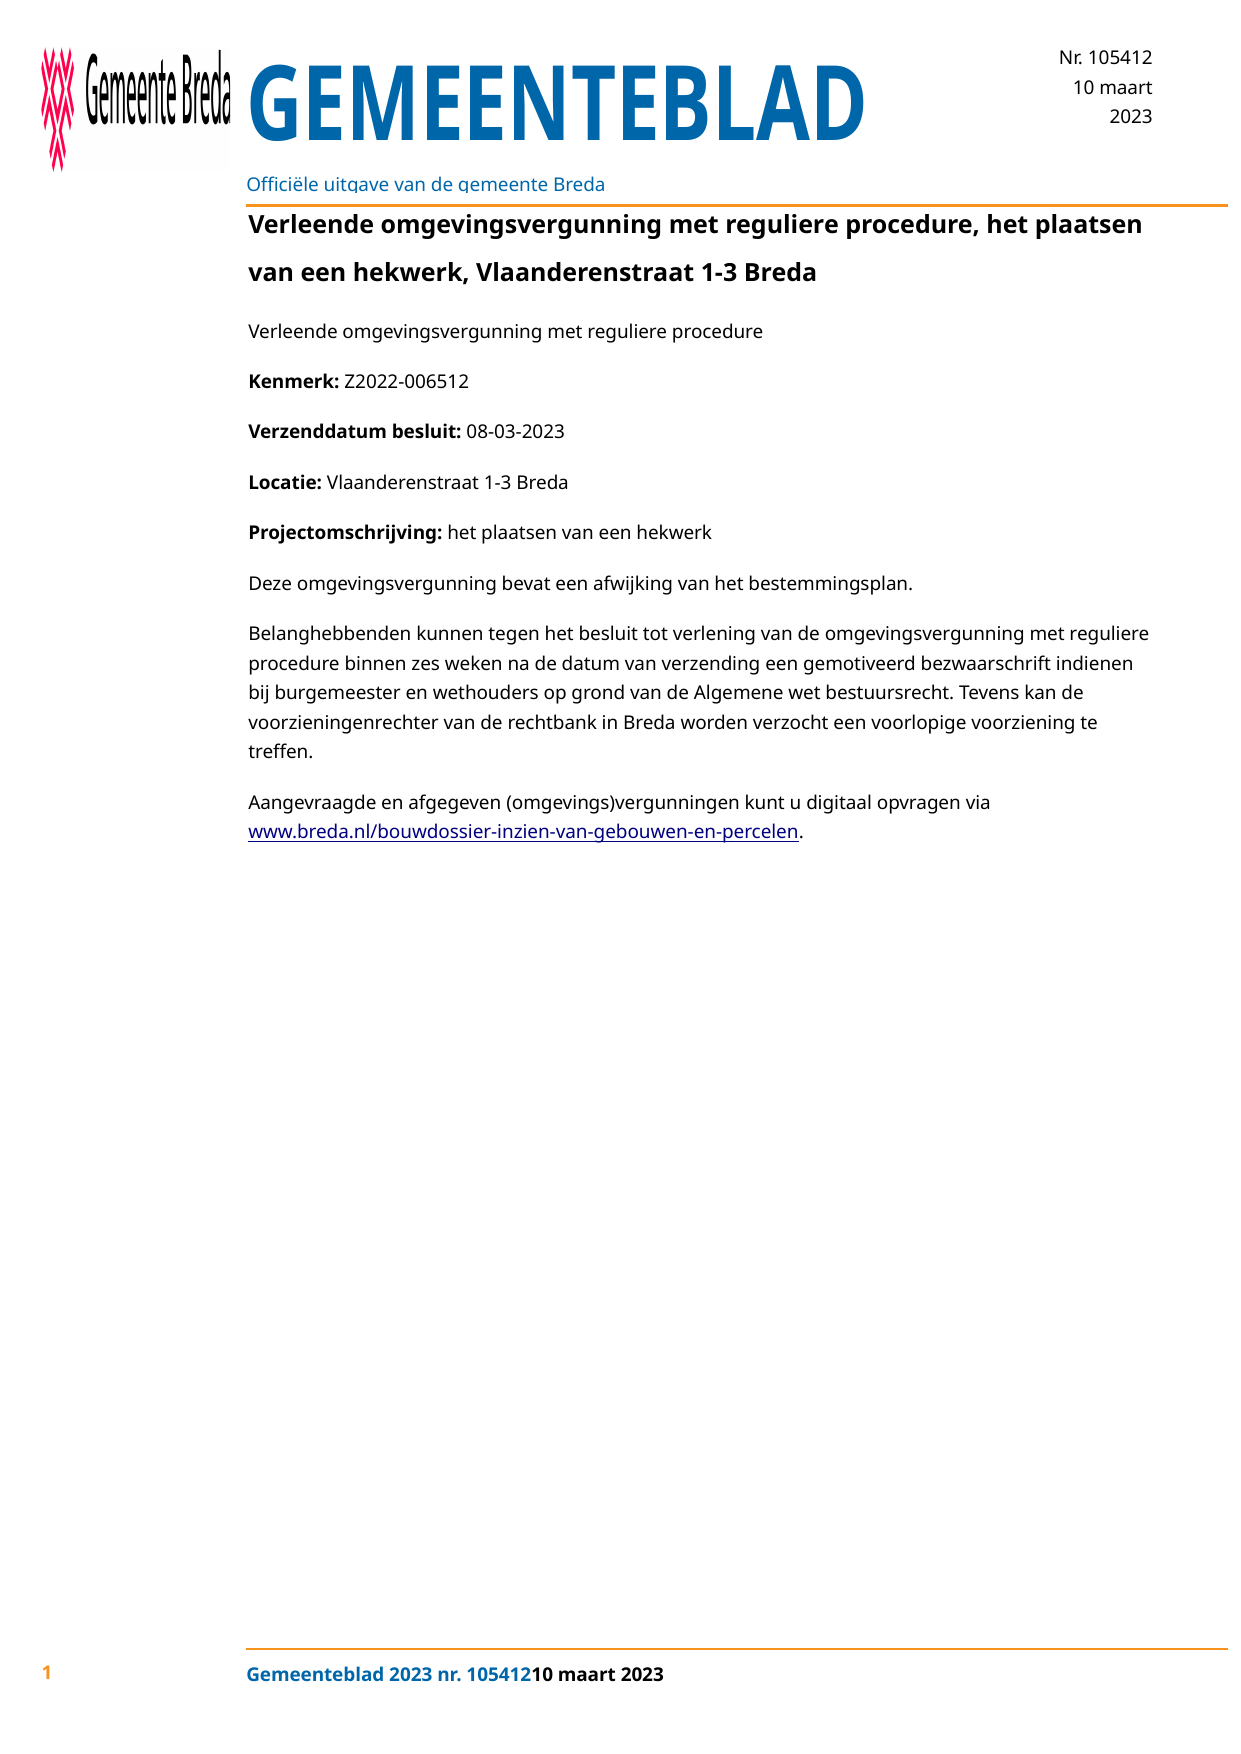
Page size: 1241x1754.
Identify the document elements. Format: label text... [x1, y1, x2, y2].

text Verleende omgevingsvergunning met reguliere procedure [248, 318, 1152, 344]
picture [41, 47, 231, 172]
text Projectomschrijving: het plaatsen van een hekwerk [248, 519, 1152, 545]
text Deze omgevingsvergunning bevat een afwijking van het bestemmingsplan. [248, 570, 1152, 596]
text Locatie: Vlaanderenstraat 1-3 Breda [248, 469, 1152, 495]
text Kenmerk: Z2022-006512 [248, 368, 1152, 394]
text Belanghebbenden kunnen tegen het besluit tot verlening van de omgevingsvergunning met reguliere procedure binnen zes weken na de datum van verzending een gemotiveerd bezwaarschrift indienen bij burgemeester en wethouders op grond van de Algemene wet bestuursrecht. Tevens kan de voorzieningenrechter van de rechtbank in Breda worden verzocht een voorlopige voorziening te treffen. [248, 620, 1152, 764]
text Verzenddatum besluit: 08-03-2023 [248, 419, 1152, 444]
text Verleende omgevingsvergunning met reguliere procedure, het plaatsen van een hekwerk, Vlaanderenstraat 1-3 Breda [248, 207, 1152, 288]
text Aangevraagde en afgegeven (omgevings)vergunningen kunt u digitaal opvragen via www.breda.nl/bouwdossier-inzien-van-gebouwen-en-percelen. [248, 789, 1152, 844]
